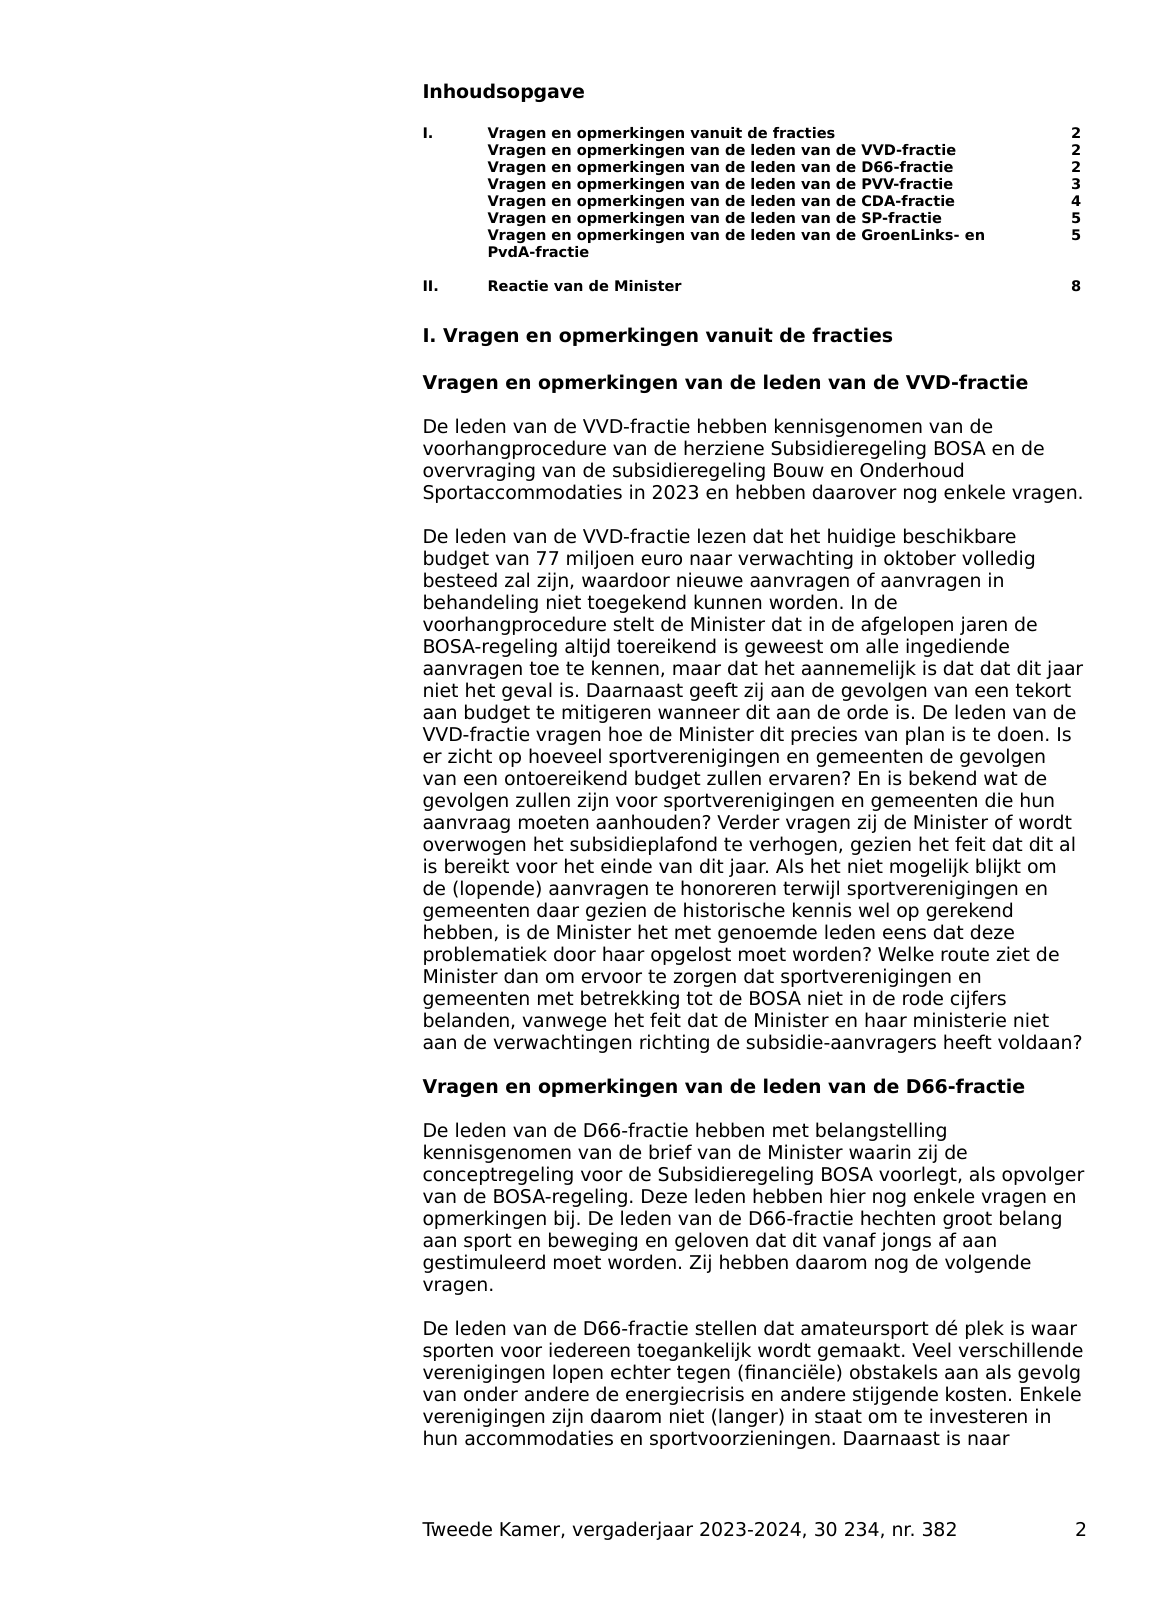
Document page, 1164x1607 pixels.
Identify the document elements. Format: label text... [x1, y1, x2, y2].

table_header I. [422, 125, 481, 142]
text De leden van de D66-fractie stellen dat amateursport dé plek is waar sporten voor iedereen toegankelijk wordt gemaakt. Veel verschillende verenigingen lopen echter tegen (financiële) obstakels aan als gevolg van onder andere de energiecrisis en andere stijgende kosten. Enkele verenigingen zijn daarom niet (langer) in staat om te investeren in hun accommodaties en sportvoorzieningen. Daarnaast is naar [422, 1318, 1087, 1450]
subtitle I. Vragen en opmerkingen vanuit de fracties [422, 325, 1087, 347]
table_cell Vragen en opmerkingen van de leden van de PVV-fractie [481, 176, 1013, 193]
table_cell [422, 261, 481, 278]
table_cell II. [422, 278, 481, 295]
table_cell 5 [1013, 227, 1087, 261]
table_cell 4 [1013, 193, 1087, 210]
subtitle Inhoudsopgave [422, 81, 1087, 103]
subtitle Vragen en opmerkingen van de leden van de VVD-fractie [422, 372, 1087, 394]
table_cell [422, 176, 481, 193]
table_cell [422, 227, 481, 261]
table_cell [422, 210, 481, 227]
table_cell 2 [1013, 159, 1087, 176]
table_header 2 [1013, 125, 1087, 142]
table_cell Vragen en opmerkingen van de leden van de VVD-fractie [481, 142, 1013, 159]
table_cell Reactie van de Minister [481, 278, 1013, 295]
table_cell Vragen en opmerkingen van de leden van de GroenLinks- en PvdA-fractie [481, 227, 1013, 261]
table_cell 2 [1013, 142, 1087, 159]
table_cell [422, 142, 481, 159]
table_cell 8 [1013, 278, 1087, 295]
table_cell [422, 159, 481, 176]
subtitle Vragen en opmerkingen van de leden van de D66-fractie [422, 1076, 1087, 1098]
table_header Vragen en opmerkingen vanuit de fracties [481, 125, 1013, 142]
table_cell [481, 261, 1013, 278]
table_cell Vragen en opmerkingen van de leden van de CDA-fractie [481, 193, 1013, 210]
table_cell Vragen en opmerkingen van de leden van de SP-fractie [481, 210, 1013, 227]
table_cell [422, 193, 481, 210]
text De leden van de VVD-fractie hebben kennisgenomen van de voorhangprocedure van de herziene Subsidieregeling BOSA en de overvraging van de subsidieregeling Bouw en Onderhoud Sportaccommodaties in 2023 en hebben daarover nog enkele vragen. [422, 416, 1087, 504]
table_cell [1013, 261, 1087, 278]
table_cell 3 [1013, 176, 1087, 193]
table_cell 5 [1013, 210, 1087, 227]
text De leden van de VVD-fractie lezen dat het huidige beschikbare budget van 77 miljoen euro naar verwachting in oktober volledig besteed zal zijn, waardoor nieuwe aanvragen of aanvragen in behandeling niet toegekend kunnen worden. In de voorhangprocedure stelt de Minister dat in de afgelopen jaren de BOSA-regeling altijd toereikend is geweest om alle ingediende aanvragen toe te kennen, maar dat het aannemelijk is dat dat dit jaar niet het geval is. Daarnaast geeft zij aan de gevolgen van een tekort aan budget te mitigeren wanneer dit aan de orde is. De leden van de VVD-fractie vragen hoe de Minister dit precies van plan is te doen. Is er zicht op hoeveel sportverenigingen en gemeenten de gevolgen van een ontoereikend budget zullen ervaren? En is bekend wat de gevolgen zullen zijn voor sportverenigingen en gemeenten die hun aanvraag moeten aanhouden? Verder vragen zij de Minister of wordt overwogen het subsidieplafond te verhogen, gezien het feit dat dit al is bereikt voor het einde van dit jaar. Als het niet mogelijk blijkt om de (lopende) aanvragen te honoreren terwijl sportverenigingen en gemeenten daar gezien de historische kennis wel op gerekend hebben, is de Minister het met genoemde leden eens dat deze problematiek door haar opgelost moet worden? Welke route ziet de Minister dan om ervoor te zorgen dat sportverenigingen en gemeenten met betrekking tot de BOSA niet in de rode cijfers belanden, vanwege het feit dat de Minister en haar ministerie niet aan de verwachtingen richting de subsidie-aanvragers heeft voldaan? [422, 526, 1087, 1054]
text De leden van de D66-fractie hebben met belangstelling kennisgenomen van de brief van de Minister waarin zij de conceptregeling voor de Subsidieregeling BOSA voorlegt, als opvolger van de BOSA-regeling. Deze leden hebben hier nog enkele vragen en opmerkingen bij. De leden van de D66-fractie hechten groot belang aan sport en beweging en geloven dat dit vanaf jongs af aan gestimuleerd moet worden. Zij hebben daarom nog de volgende vragen. [422, 1120, 1087, 1296]
table_cell Vragen en opmerkingen van de leden van de D66-fractie [481, 159, 1013, 176]
